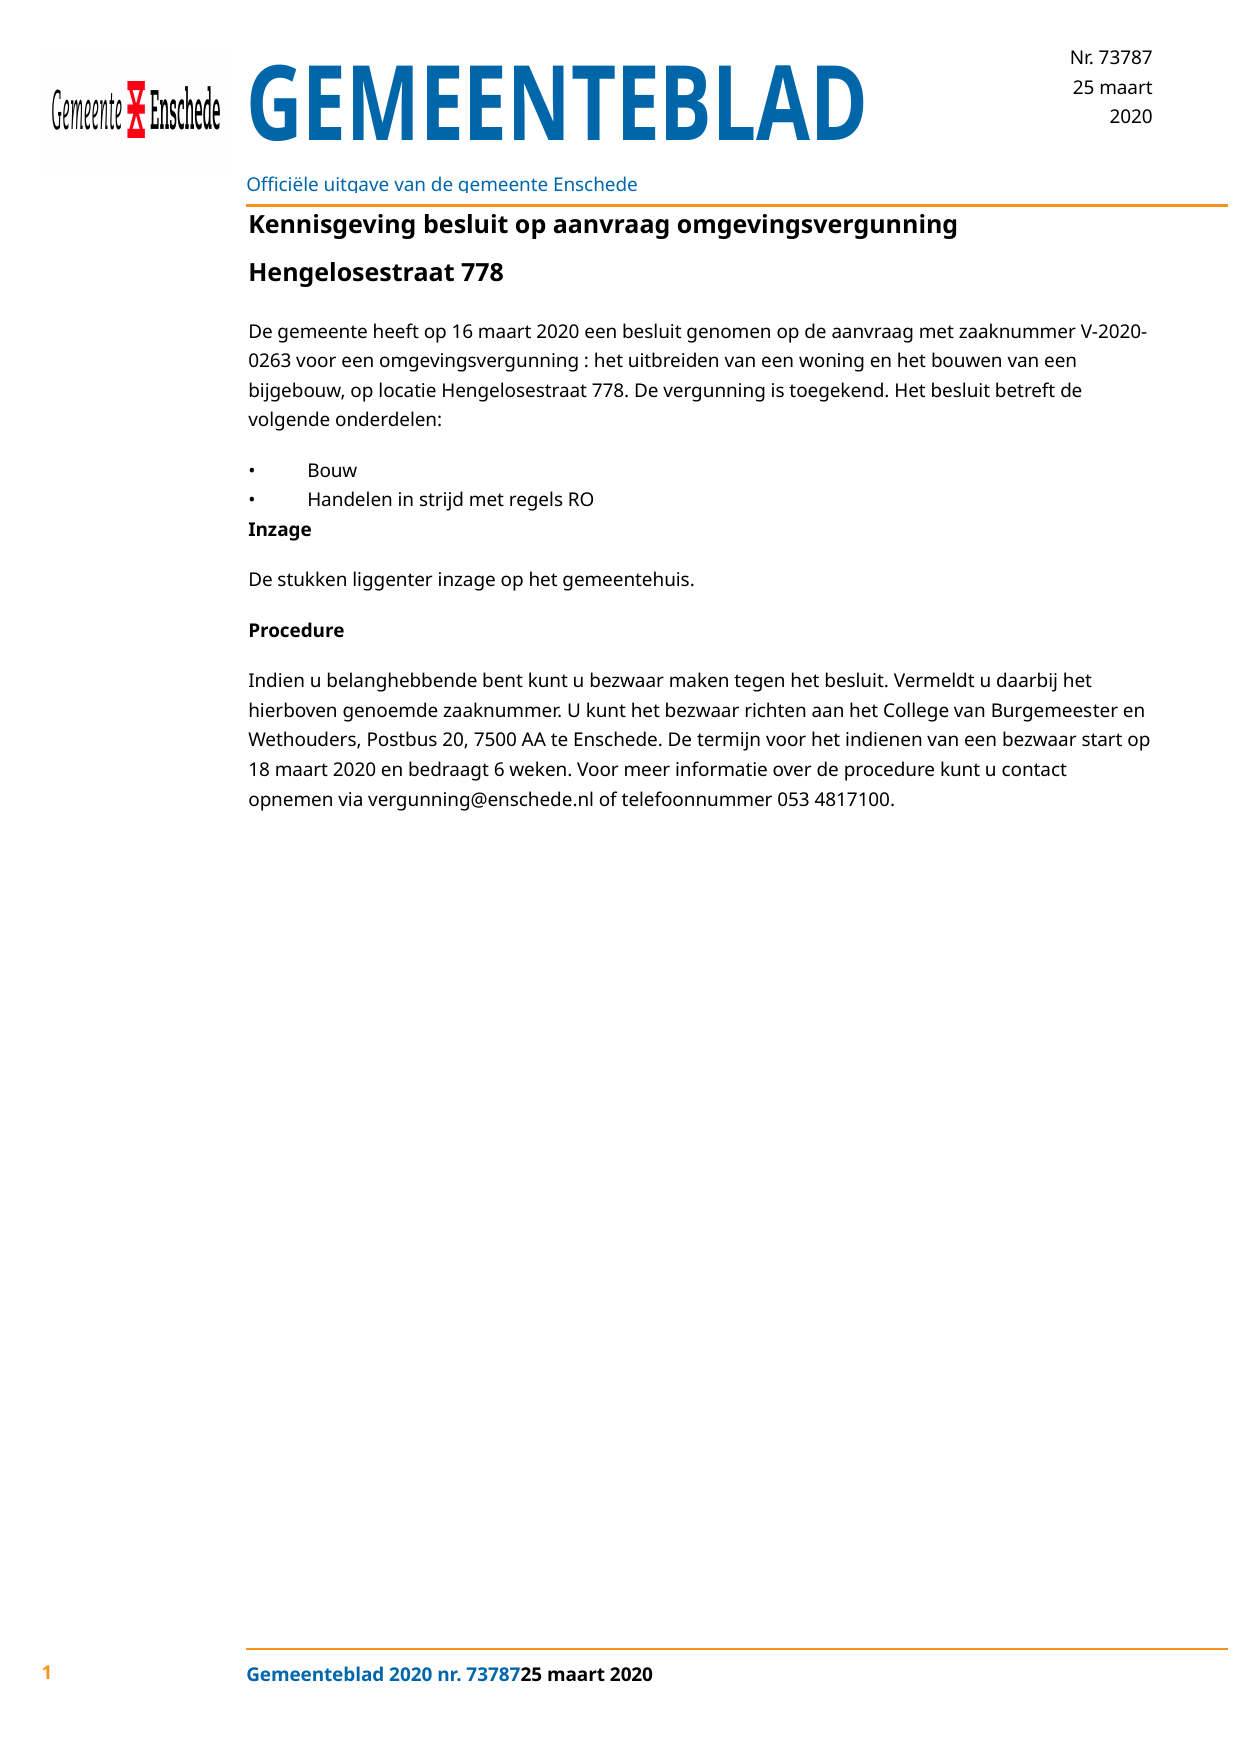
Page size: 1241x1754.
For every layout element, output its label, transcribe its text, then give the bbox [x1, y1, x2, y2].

text Kennisgeving besluit op aanvraag omgevingsvergunning Hengelosestraat 778 [248, 207, 1152, 288]
picture [41, 47, 231, 172]
text Indien u belanghebbende bent kunt u bezwaar maken tegen het besluit. Vermeldt u daarbij het hierboven genoemde zaaknummer. U kunt het bezwaar richten aan het College van Burgemees­ter en Wethouders, Postbus 20, 7500 AA te Enschede. De termijn voor het indienen van een bezwaar start op 18 maart 2020 en bedraagt 6 weken. Voor meer informatie over de procedure kunt u contact opnemen via vergunning@enschede.nl of telefoonnummer 053 4817100. [248, 667, 1152, 812]
text De gemeente heeft op 16 maart 2020 een besluit genomen op de aanvraag met zaaknummer V-2020-0263 voor een omgevingsvergunning : het uitbreiden van een woning en het bouwen van een bijgebouw, op locatie Hengelosestraat 778. De vergunning is toegekend. Het besluit betreft de volgende onderdelen: [248, 318, 1152, 432]
text De stukken liggenter inzage op het gemeentehuis. [248, 567, 1152, 592]
list Handelen in strijd met regels RO [248, 487, 1152, 512]
list Bouw [248, 457, 1152, 483]
text Procedure [248, 617, 1152, 643]
text Inzage [248, 516, 1152, 542]
